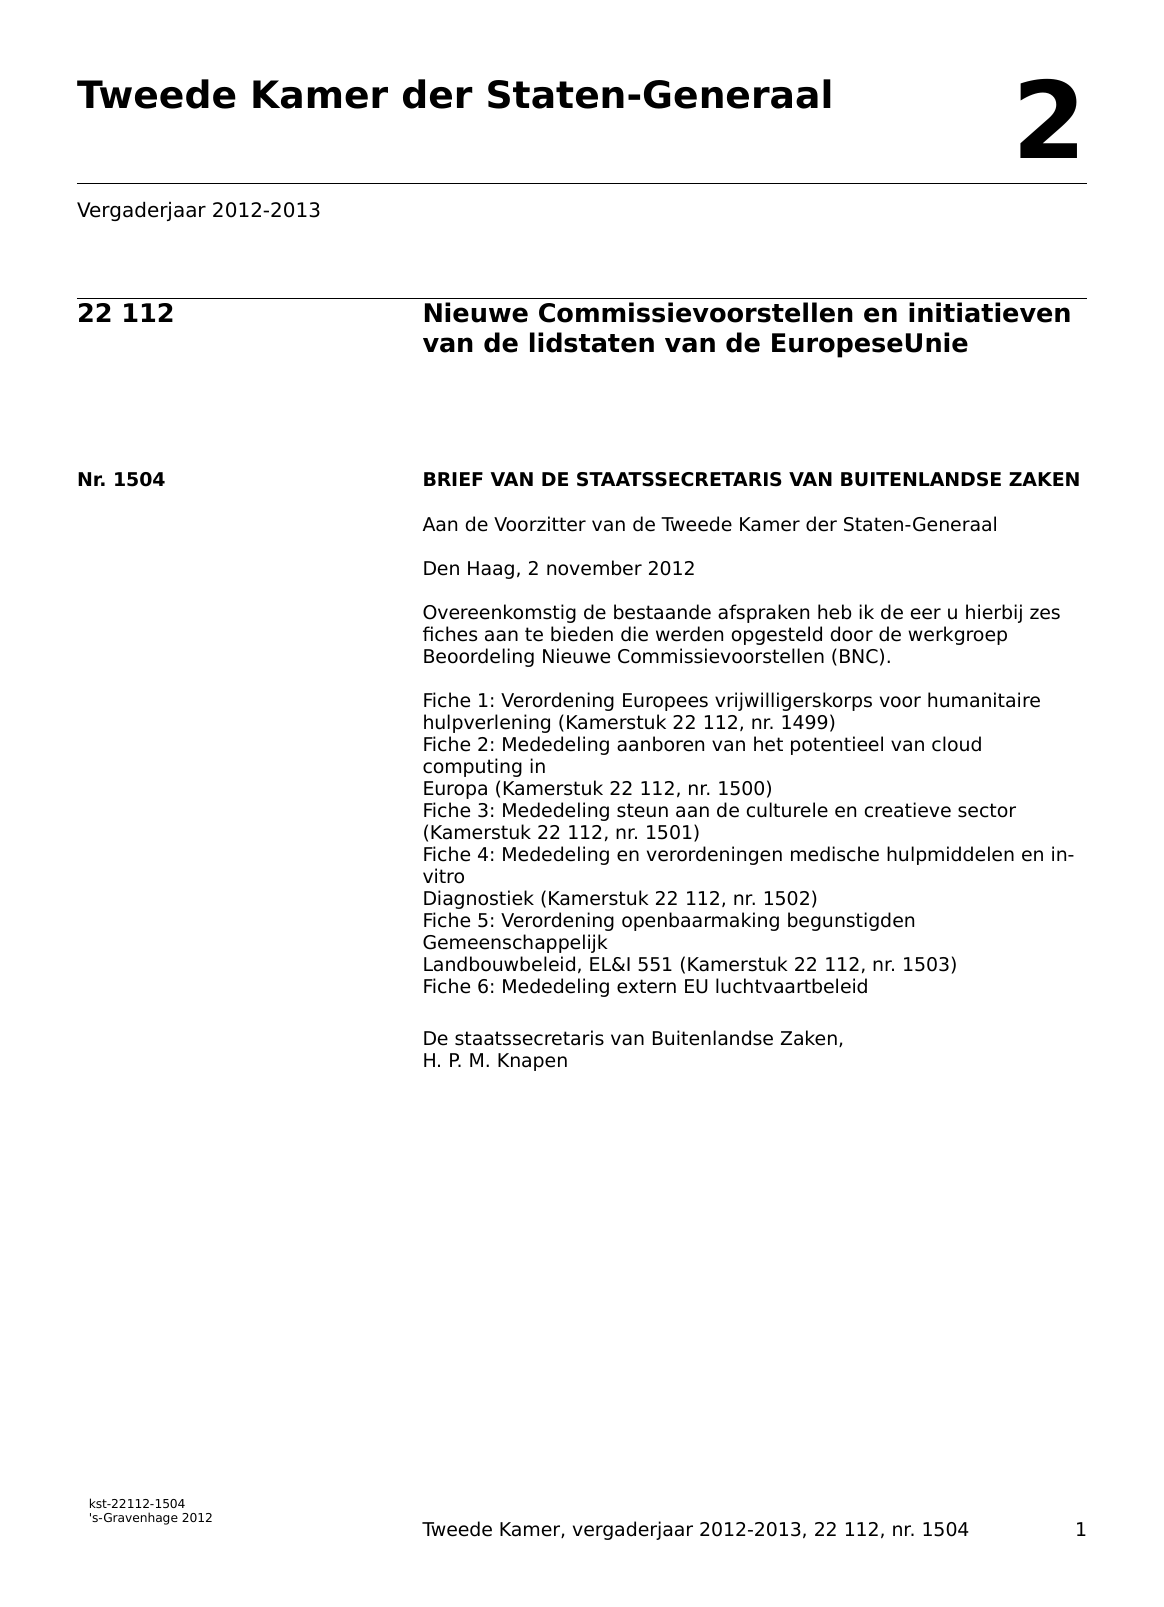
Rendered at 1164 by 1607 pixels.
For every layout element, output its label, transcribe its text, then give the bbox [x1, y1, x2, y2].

text Fiche 1: Verordening Europees vrijwilligerskorps voor humanitaire [422, 690, 1087, 712]
text Aan de Voorzitter van de Tweede Kamer der Staten-Generaal [422, 513, 1087, 536]
table_cell Vergaderjaar 2012-2013 [77, 184, 1087, 298]
text kst-22112-1504 [88, 1497, 323, 1511]
text Landbouwbeleid, EL&I 551 (Kamerstuk 22 112, nr. 1503) [422, 954, 1087, 976]
text hulpverlening (Kamerstuk 22 112, nr. 1499) [422, 712, 1087, 734]
text Diagnostiek (Kamerstuk 22 112, nr. 1502) [422, 888, 1087, 910]
table_header 2 [886, 59, 1087, 183]
text Fiche 2: Mededeling aanboren van het potentieel van cloud computing in [422, 734, 1087, 778]
text 's-Gravenhage 2012 [88, 1511, 323, 1525]
text Den Haag, 2 november 2012 [422, 558, 1087, 580]
text Fiche 4: Mededeling en verordeningen medische hulpmiddelen en in-vitro [422, 844, 1087, 888]
text Overeenkomstig de bestaande afspraken heb ik de eer u hierbij zes fiches aan te bieden die werden opgesteld door de werkgroep Beoordeling Nieuwe Commissievoorstellen (BNC). [422, 602, 1087, 668]
subtitle 22 112 Nieuwe Commissievoorstellen en initiatieven van de lidstaten van de EuropeseUnie [77, 299, 1087, 358]
text De staatssecretaris van Buitenlandse Zaken, H. P. M. Knapen [422, 1028, 1087, 1072]
text Fiche 6: Mededeling extern EU luchtvaartbeleid [422, 976, 1087, 998]
text Fiche 5: Verordening openbaarmaking begunstigden Gemeenschappelijk [422, 910, 1087, 954]
text Europa (Kamerstuk 22 112, nr. 1500) [422, 778, 1087, 800]
subtitle Nr. 1504 BRIEF VAN DE STAATSSECRETARIS VAN BUITENLANDSE ZAKEN [77, 469, 1087, 491]
text Fiche 3: Mededeling steun aan de culturele en creatieve sector (Kamerstuk 22 112, nr. 1501) [422, 800, 1087, 844]
table_header Tweede Kamer der Staten-Generaal [77, 59, 886, 183]
